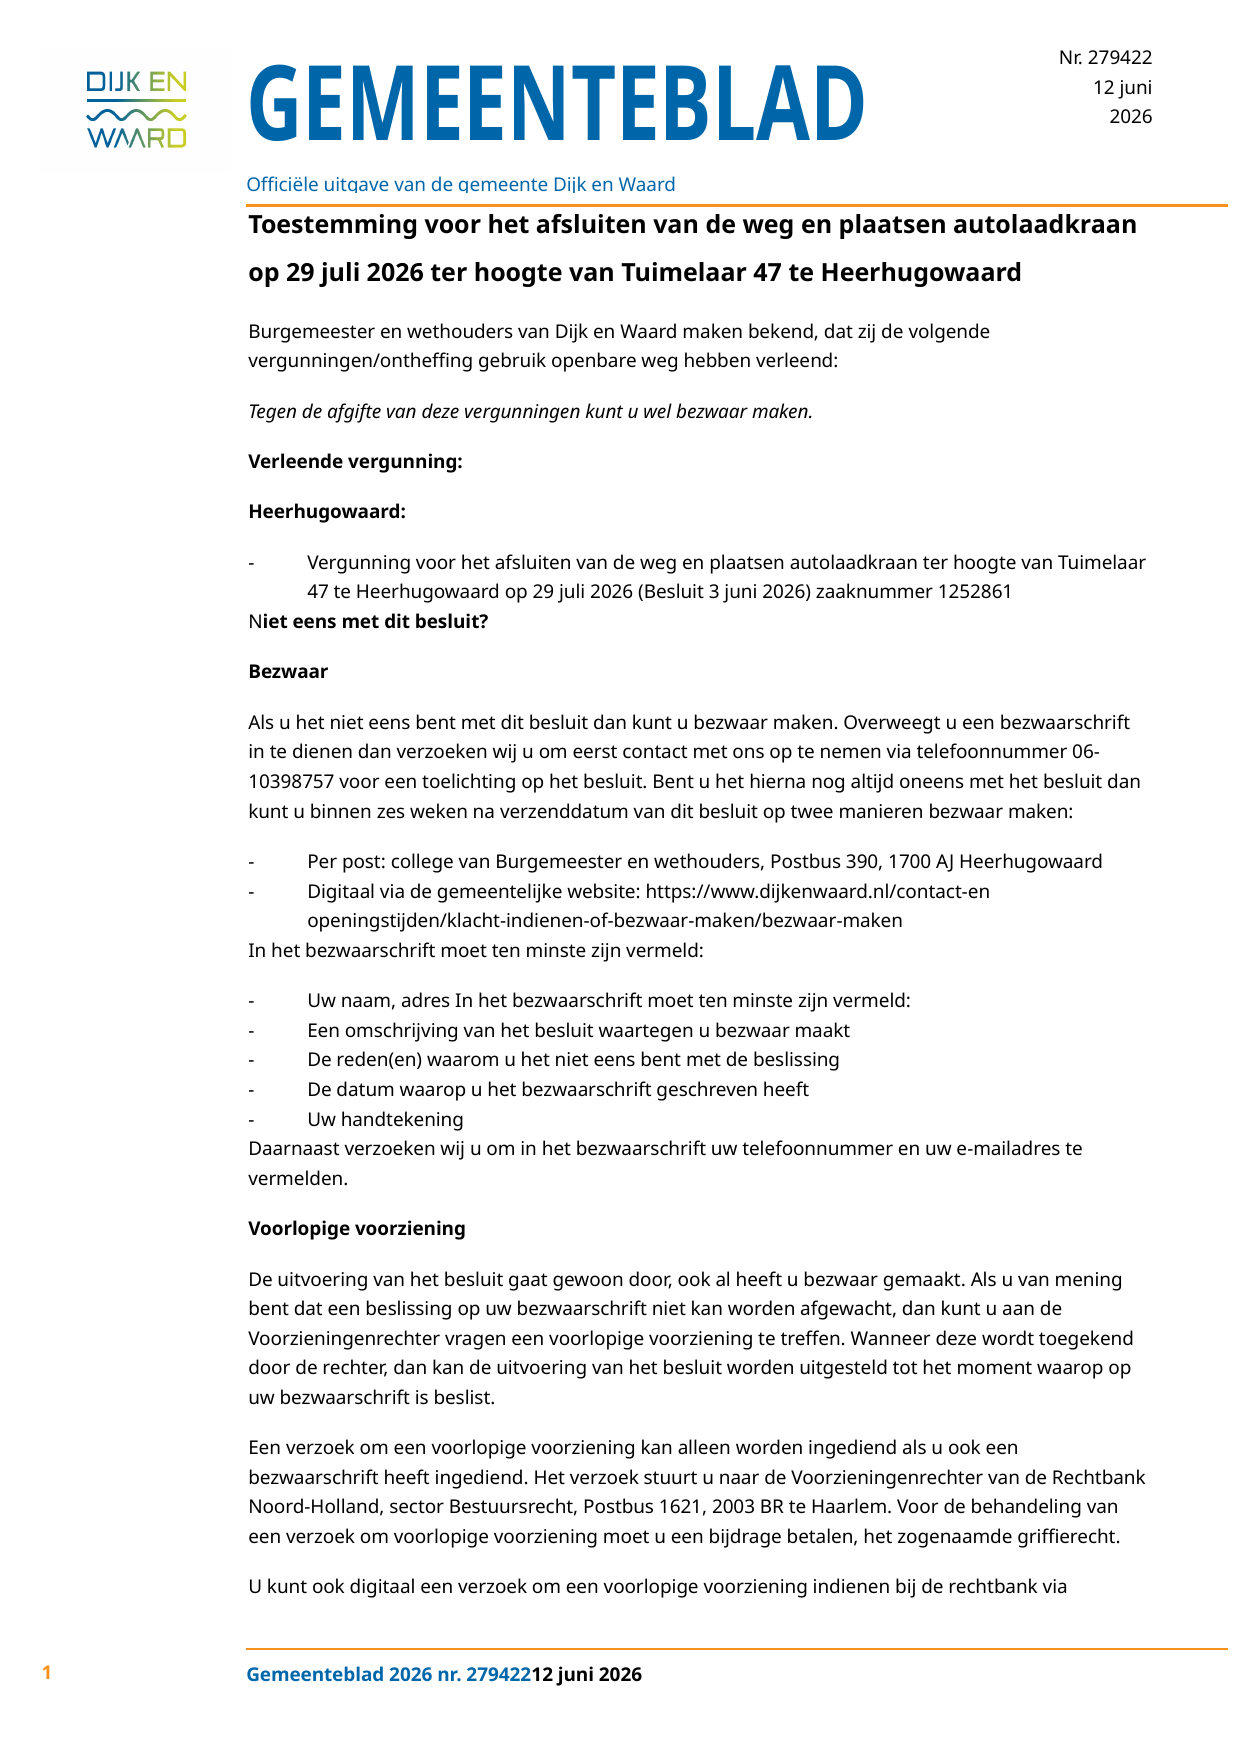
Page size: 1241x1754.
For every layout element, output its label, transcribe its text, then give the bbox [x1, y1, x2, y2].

text Burgemeester en wethouders van Dijk en Waard maken bekend, dat zij de volgende vergunningen/ontheffing gebruik openbare weg hebben verleend: [248, 318, 1152, 373]
text In het bezwaarschrift moet ten minste zijn vermeld: [248, 937, 1152, 963]
picture [41, 47, 231, 172]
text De uitvoering van het besluit gaat gewoon door, ook al heeft u bezwaar gemaakt. Als u van mening bent dat een beslissing op uw bezwaarschrift niet kan worden afgewacht, dan kunt u aan de Voorzieningenrechter vragen een voorlopige voorziening te treffen. Wanneer deze wordt toegekend door de rechter, dan kan de uitvoering van het besluit worden uitgesteld tot het moment waarop op uw bezwaarschrift is beslist. [248, 1266, 1152, 1410]
text Een verzoek om een voorlopige voorziening kan alleen worden ingediend als u ook een bezwaarschrift heeft ingediend. Het verzoek stuurt u naar de Voorzieningenrechter van de Rechtbank Noord-Holland, sector Bestuursrecht, Postbus 1621, 2003 BR te Haarlem. Voor de behandeling van een verzoek om voorlopige voorziening moet u een bijdrage betalen, het zogenaamde griffierecht. [248, 1434, 1152, 1549]
text Toestemming voor het afsluiten van de weg en plaatsen autolaadkraan op 29 juli 2026 ter hoogte van Tuimelaar 47 te Heerhugowaard [248, 207, 1152, 288]
text Heerhugowaard: [248, 499, 1152, 524]
text Bezwaar [248, 659, 1152, 684]
text Als u het niet eens bent met dit besluit dan kunt u bezwaar maken. Overweegt u een bezwaarschrift in te dienen dan verzoeken wij u om eerst contact met ons op te nemen via telefoonnummer 06-10398757 voor een toelichting op het besluit. Bent u het hierna nog altijd oneens met het besluit dan kunt u binnen zes weken na verzenddatum van dit besluit op twee manieren bezwaar maken: [248, 709, 1152, 824]
text Niet eens met dit besluit? [248, 608, 1152, 634]
text Voorlopige voorziening [248, 1215, 1152, 1241]
text Tegen de afgifte van deze vergunningen kunt u wel bezwaar maken. [248, 398, 1152, 424]
text Daarnaast verzoeken wij u om in het bezwaarschrift uw telefoonnummer en uw e-mailadres te vermelden. [248, 1135, 1152, 1191]
list Vergunning voor het afsluiten van de weg en plaatsen autolaadkraan ter hoogte van Tuimelaar 47 te Heerhugowaard op 29 juli 2026 (Besluit 3 juni 2026) zaaknummer 1252861 [248, 549, 1152, 604]
list De datum waarop u het bezwaarschrift geschreven heeft [248, 1076, 1152, 1102]
list De reden(en) waarom u het niet eens bent met de beslissing [248, 1047, 1152, 1072]
list Uw naam, adres In het bezwaarschrift moet ten minste zijn vermeld: [248, 987, 1152, 1013]
list Een omschrijving van het besluit waartegen u bezwaar maakt [248, 1017, 1152, 1043]
list Per post: college van Burgemeester en wethouders, Postbus 390, 1700 AJ Heerhugowaard [248, 848, 1152, 874]
text Verleende vergunning: [248, 448, 1152, 474]
text U kunt ook digitaal een verzoek om een voorlopige voorziening indienen bij de rechtbank via [248, 1574, 1152, 1599]
list Digitaal via de gemeentelijke website: https://www.dijkenwaard.nl/contact-en openingstijden/klacht-indienen-of-bezwaar-maken/bezwaar-maken [248, 878, 1152, 933]
list Uw handtekening [248, 1106, 1152, 1132]
